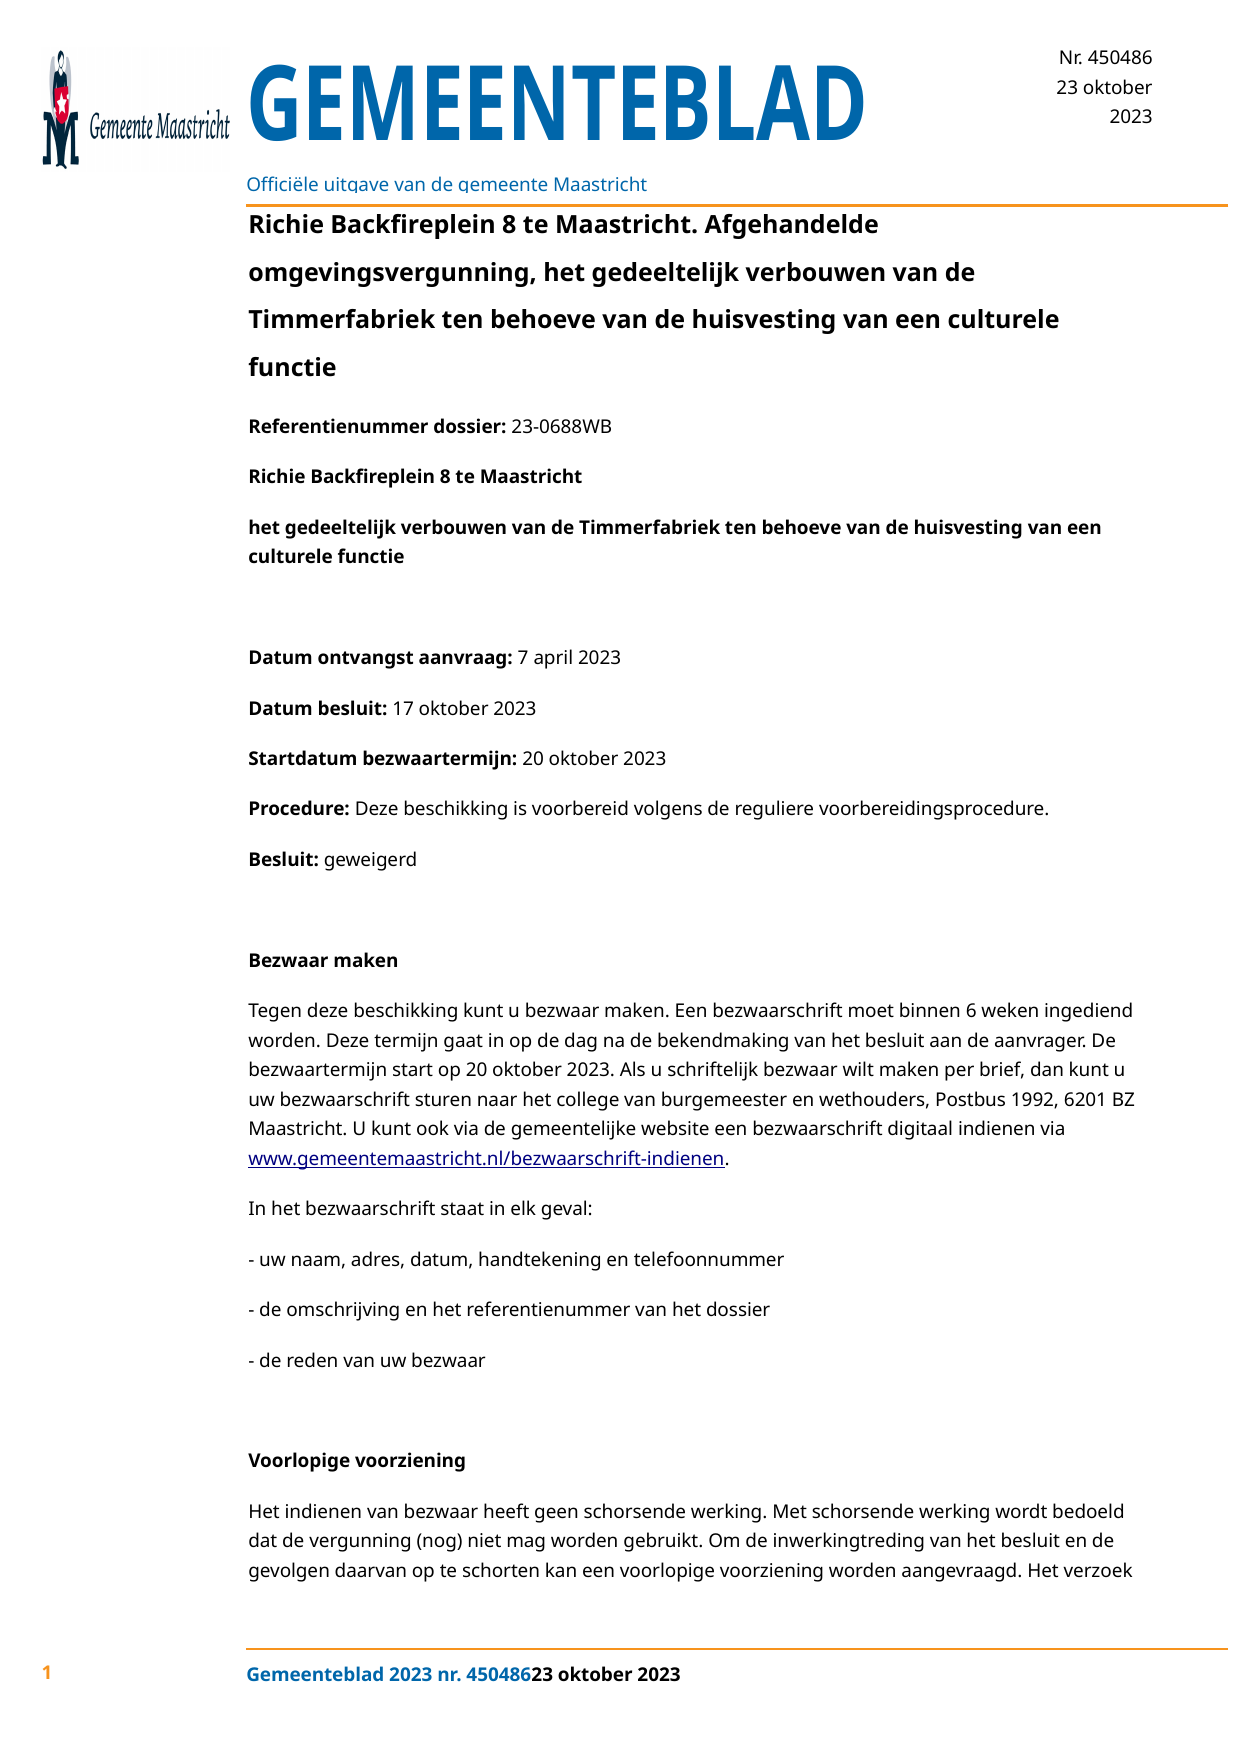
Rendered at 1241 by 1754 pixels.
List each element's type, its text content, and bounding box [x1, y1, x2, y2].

text Besluit: geweigerd [248, 846, 1152, 872]
text het gedeeltelijk verbouwen van de Timmerfabriek ten behoeve van de huisvesting van een culturele functie [248, 514, 1152, 569]
picture [41, 47, 231, 172]
text - de omschrijving en het referentienummer van het dossier [248, 1296, 1152, 1322]
text Richie Backfireplein 8 te Maastricht. Afgehandelde omgevingsvergunning, het gedeeltelijk verbouwen van de Timmerfabriek ten behoeve van de huisvesting van een culturele functie [248, 207, 1152, 384]
text Tegen deze beschikking kunt u bezwaar maken. Een bezwaarschrift moet binnen 6 weken ingediend worden. Deze termijn gaat in op de dag na de bekendmaking van het besluit aan de aanvrager. De bezwaartermijn start op 20 oktober 2023. Als u schriftelijk bezwaar wilt maken per brief, dan kunt u uw bezwaarschrift sturen naar het college van burgemeester en wethouders, Postbus 1992, 6201 BZ Maastricht. U kunt ook via de gemeentelijke website een bezwaarschrift digitaal indienen via www.gemeentemaastricht.nl/bezwaarschrift-indienen. [248, 997, 1152, 1171]
text - de reden van uw bezwaar [248, 1347, 1152, 1373]
text Richie Backfireplein 8 te Maastricht [248, 463, 1152, 489]
text Procedure: Deze beschikking is voorbereid volgens de reguliere voorbereidingsprocedure. [248, 796, 1152, 821]
text - uw naam, adres, datum, handtekening en telefoonnummer [248, 1246, 1152, 1272]
text Voorlopige voorziening [248, 1448, 1152, 1473]
text Datum ontvangst aanvraag: 7 april 2023 [248, 644, 1152, 670]
text Bezwaar maken [248, 947, 1152, 973]
text Het indienen van bezwaar heeft geen schorsende werking. Met schorsende werking wordt bedoeld dat de vergunning (nog) niet mag worden gebruikt. Om de inwerkingtreding van het besluit en de gevolgen daarvan op te schorten kan een voorlopige voorziening worden aangevraagd. Het verzoek [248, 1498, 1152, 1583]
text Datum besluit: 17 oktober 2023 [248, 695, 1152, 721]
text In het bezwaarschrift staat in elk geval: [248, 1196, 1152, 1221]
text Startdatum bezwaartermijn: 20 oktober 2023 [248, 745, 1152, 771]
text Referentienummer dossier: 23-0688WB [248, 413, 1152, 439]
